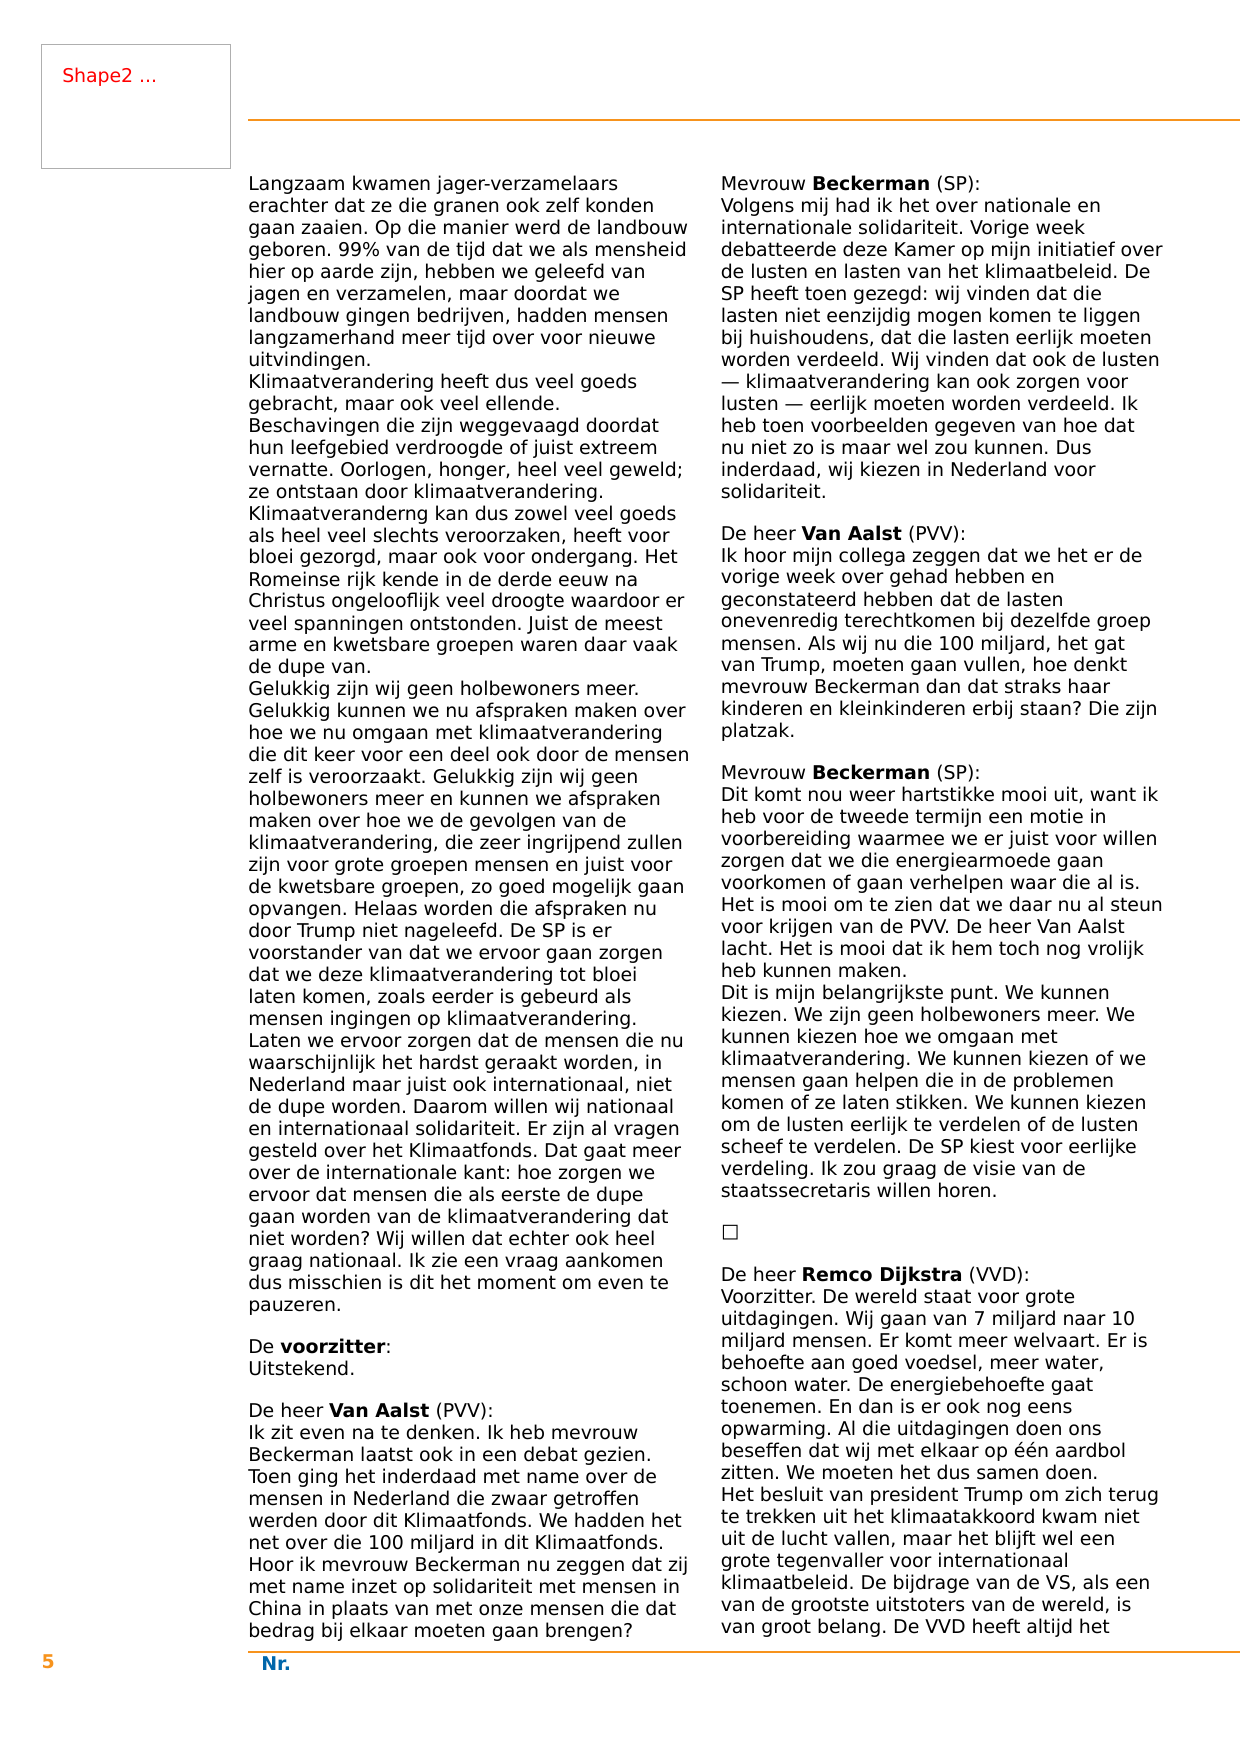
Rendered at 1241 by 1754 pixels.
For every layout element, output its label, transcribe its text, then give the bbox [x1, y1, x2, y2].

text De voorzitter: [248, 1336, 691, 1358]
text De heer Van Aalst (PVV): [721, 522, 1163, 544]
text Uitstekend. [248, 1358, 691, 1380]
text Mevrouw Beckerman (SP): [721, 762, 1163, 784]
text Mevrouw Beckerman (SP): [721, 173, 1163, 195]
text Ik hoor mijn collega zeggen dat we het er de vorige week over gehad hebben en geconstateerd hebben dat de lasten onevenredig terechtkomen bij dezelfde groep mensen. Als wij nu die 100 miljard, het gat van Trump, moeten gaan vullen, hoe denkt mevrouw Beckerman dan dat straks haar kinderen en kleinkinderen erbij staan? Die zijn platzak. [721, 544, 1163, 742]
text Langzaam kwamen jager-verzamelaars erachter dat ze die granen ook zelf konden gaan zaaien. Op die manier werd de landbouw geboren. 99% van de tijd dat we als mensheid hier op aarde zijn, hebben we geleefd van jagen en verzamelen, maar doordat we landbouw gingen bedrijven, hadden mensen langzamerhand meer tijd over voor nieuwe uitvindingen. [248, 173, 691, 371]
text Gelukkig zijn wij geen holbewoners meer. Gelukkig kunnen we nu afspraken maken over hoe we nu omgaan met klimaatverandering die dit keer voor een deel ook door de mensen zelf is veroorzaakt. Gelukkig zijn wij geen holbewoners meer en kunnen we afspraken maken over hoe we de gevolgen van de klimaatverandering, die zeer ingrijpend zullen zijn voor grote groepen mensen en juist voor de kwetsbare groepen, zo goed mogelijk gaan opvangen. Helaas worden die afspraken nu door Trump niet nageleefd. De SP is er voorstander van dat we ervoor gaan zorgen dat we deze klimaatverandering tot bloei laten komen, zoals eerder is gebeurd als mensen ingingen op klimaatverandering. Laten we ervoor zorgen dat de mensen die nu waarschijnlijk het hardst geraakt worden, in Nederland maar juist ook internationaal, niet de dupe worden. Daarom willen wij nationaal en internationaal solidariteit. Er zijn al vragen gesteld over het Klimaatfonds. Dat gaat meer over de internationale kant: hoe zorgen we ervoor dat mensen die als eerste de dupe gaan worden van de klimaatverandering dat niet worden? Wij willen dat echter ook heel graag nationaal. Ik zie een vraag aankomen dus misschien is dit het moment om even te pauzeren. [248, 678, 691, 1316]
text ⬜ [721, 1222, 1163, 1244]
text Volgens mij had ik het over nationale en internationale solidariteit. Vorige week debatteerde deze Kamer op mijn initiatief over de lusten en lasten van het klimaatbeleid. De SP heeft toen gezegd: wij vinden dat die lasten niet eenzijdig mogen komen te liggen bij huishoudens, dat die lasten eerlijk moeten worden verdeeld. Wij vinden dat ook de lusten — klimaatverandering kan ook zorgen voor lusten — eerlijk moeten worden verdeeld. Ik heb toen voorbeelden gegeven van hoe dat nu niet zo is maar wel zou kunnen. Dus inderdaad, wij kiezen in Nederland voor solidariteit. [721, 195, 1163, 502]
text Dit is mijn belangrijkste punt. We kunnen kiezen. We zijn geen holbewoners meer. We kunnen kiezen hoe we omgaan met klimaatverandering. We kunnen kiezen of we mensen gaan helpen die in de problemen komen of ze laten stikken. We kunnen kiezen om de lusten eerlijk te verdelen of de lusten scheef te verdelen. De SP kiest voor eerlijke verdeling. Ik zou graag de visie van de staatssecretaris willen horen. [721, 982, 1163, 1202]
text De heer Remco Dijkstra (VVD): [721, 1264, 1163, 1286]
text Het besluit van president Trump om zich terug te trekken uit het klimaatakkoord kwam niet uit de lucht vallen, maar het blijft wel een grote tegenvaller voor internationaal klimaatbeleid. De bijdrage van de VS, als een van de grootste uitstoters van de wereld, is van groot belang. De VVD heeft altijd het [721, 1484, 1163, 1637]
text Dit komt nou weer hartstikke mooi uit, want ik heb voor de tweede termijn een motie in voorbereiding waarmee we er juist voor willen zorgen dat we die energiearmoede gaan voorkomen of gaan verhelpen waar die al is. Het is mooi om te zien dat we daar nu al steun voor krijgen van de PVV. De heer Van Aalst lacht. Het is mooi dat ik hem toch nog vrolijk heb kunnen maken. [721, 784, 1163, 982]
text De heer Van Aalst (PVV): [248, 1400, 691, 1422]
text Voorzitter. De wereld staat voor grote uitdagingen. Wij gaan van 7 miljard naar 10 miljard mensen. Er komt meer welvaart. Er is behoefte aan goed voedsel, meer water, schoon water. De energiebehoefte gaat toenemen. En dan is er ook nog eens opwarming. Al die uitdagingen doen ons beseffen dat wij met elkaar op één aardbol zitten. We moeten het dus samen doen. [721, 1286, 1163, 1484]
text Ik zit even na te denken. Ik heb mevrouw Beckerman laatst ook in een debat gezien. Toen ging het inderdaad met name over de mensen in Nederland die zwaar getroffen werden door dit Klimaatfonds. We hadden het net over die 100 miljard in dit Klimaatfonds. Hoor ik mevrouw Beckerman nu zeggen dat zij met name inzet op solidariteit met mensen in China in plaats van met onze mensen die dat bedrag bij elkaar moeten gaan brengen? [248, 1422, 691, 1641]
text Klimaatverandering heeft dus veel goeds gebracht, maar ook veel ellende. Beschavingen die zijn weggevaagd doordat hun leefgebied verdroogde of juist extreem vernatte. Oorlogen, honger, heel veel geweld; ze ontstaan door klimaatverandering. Klimaatveranderng kan dus zowel veel goeds als heel veel slechts veroorzaken, heeft voor bloei gezorgd, maar ook voor ondergang. Het Romeinse rijk kende in de derde eeuw na Christus ongelooflijk veel droogte waardoor er veel spanningen ontstonden. Juist de meest arme en kwetsbare groepen waren daar vaak de dupe van. [248, 371, 691, 678]
